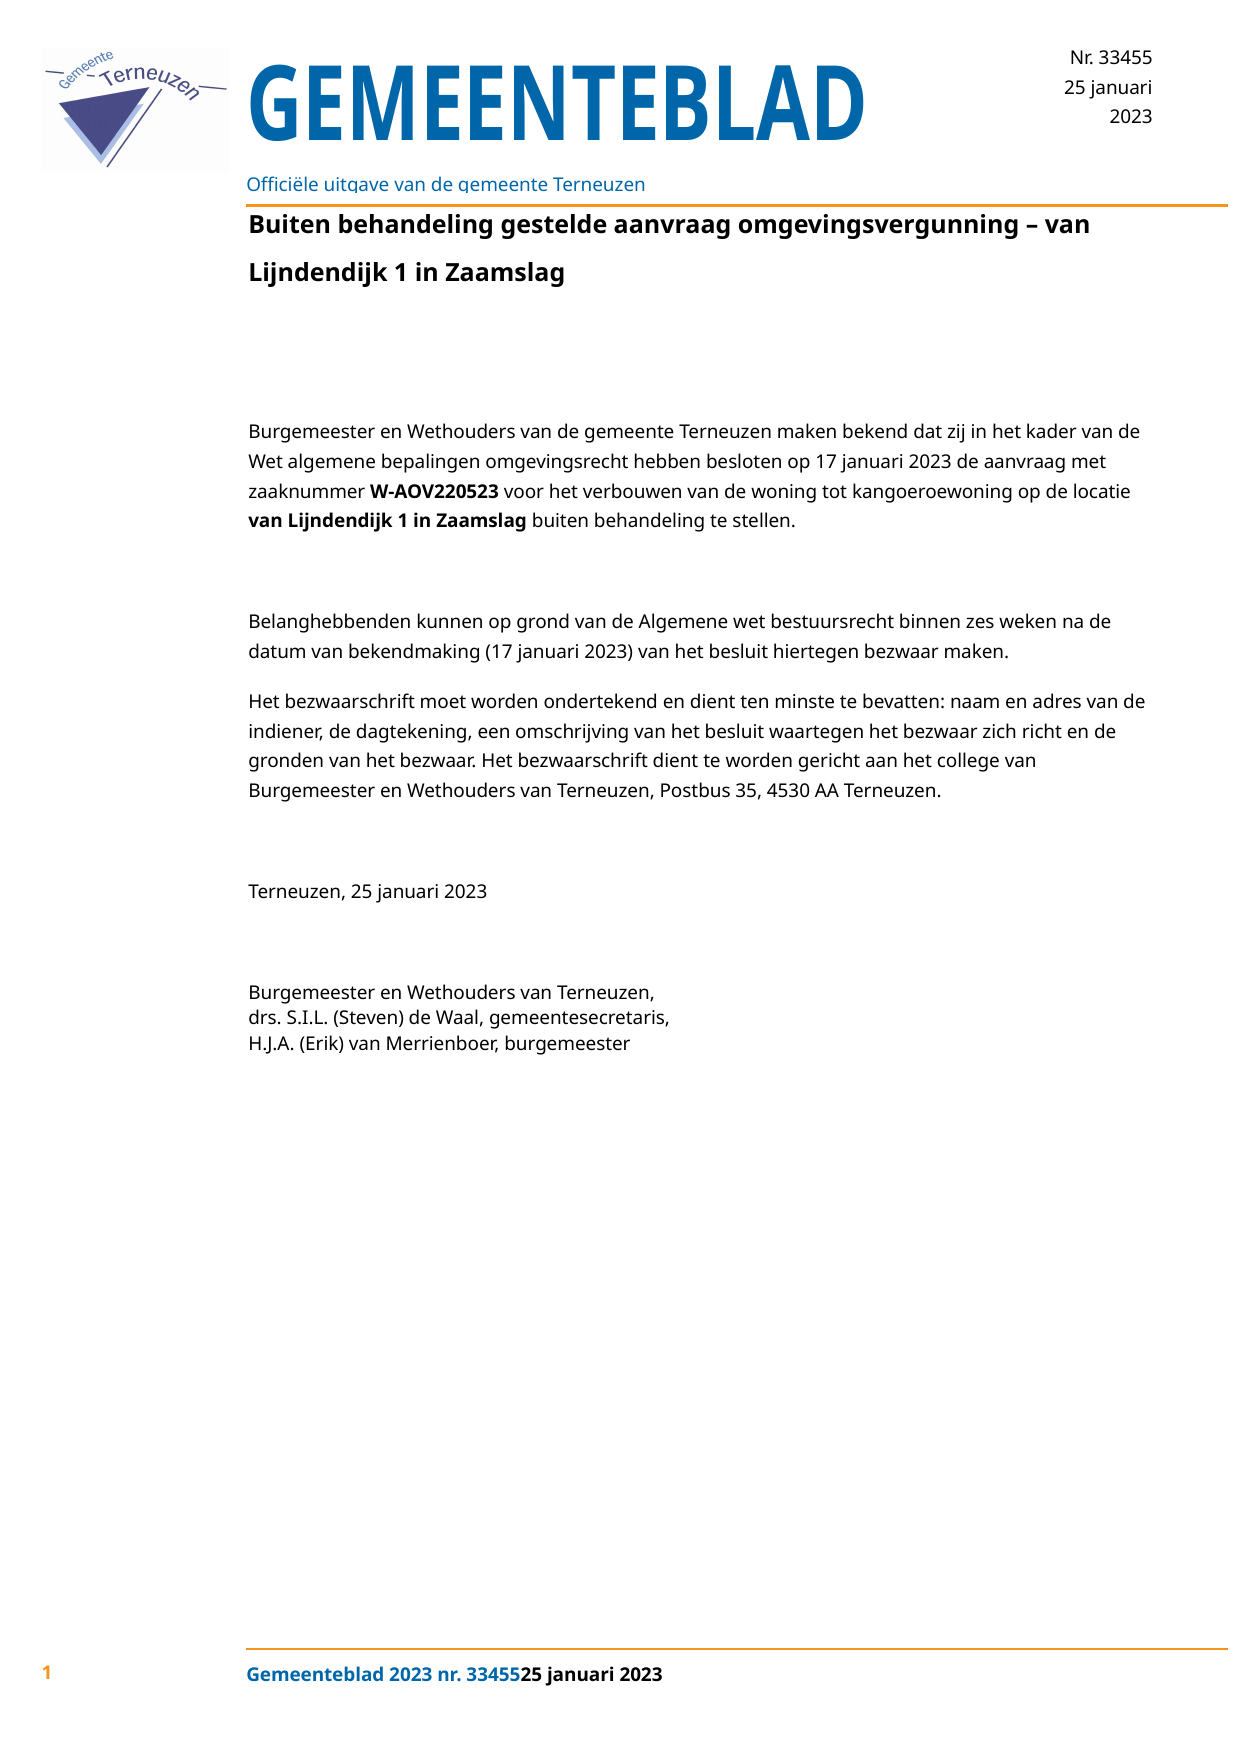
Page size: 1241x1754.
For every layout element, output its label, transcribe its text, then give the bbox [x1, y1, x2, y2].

table_cell drs. S.I.L. (Steven) de Waal, gemeentesecretaris, [248, 1005, 837, 1030]
text Buiten behandeling gestelde aanvraag omgevingsvergunning – van Lijndendijk 1 in Zaamslag [248, 207, 1152, 288]
text Terneuzen, 25 januari 2023 [248, 878, 1152, 904]
text Het bezwaarschrift moet worden ondertekend en dient ten minste te bevatten: naam en adres van de indiener, de dagtekening, een omschrijving van het besluit waartegen het bezwaar zich richt en de gronden van het bezwaar. Het bezwaarschrift dient te worden gericht aan het college van Burgemeester en Wethouders van Terneuzen, Postbus 35, 4530 AA Terneuzen. [248, 688, 1152, 803]
picture [41, 47, 231, 172]
text Burgemeester en Wethouders van de gemeente Terneuzen maken bekend dat zij in het kader van de Wet algemene bepalingen omgevingsrecht hebben besloten op 17 januari 2023 de aanvraag met zaaknummer W-AOV220523 voor het verbouwen van de woning tot kangoeroewoning op de locatie van Lijndendijk 1 in Zaamslag buiten behandeling te stellen. [248, 419, 1152, 533]
table_cell H.J.A. (Erik) van Merrienboer, burgemeester [248, 1030, 1152, 1056]
table_header Burgemeester en Wethouders van Terneuzen, [248, 979, 1152, 1004]
table_cell [837, 1005, 1152, 1030]
text Belanghebbenden kunnen op grond van de Algemene wet bestuursrecht binnen zes weken na de datum van bekendmaking (17 januari 2023) van het besluit hiertegen bezwaar maken. [248, 608, 1152, 664]
